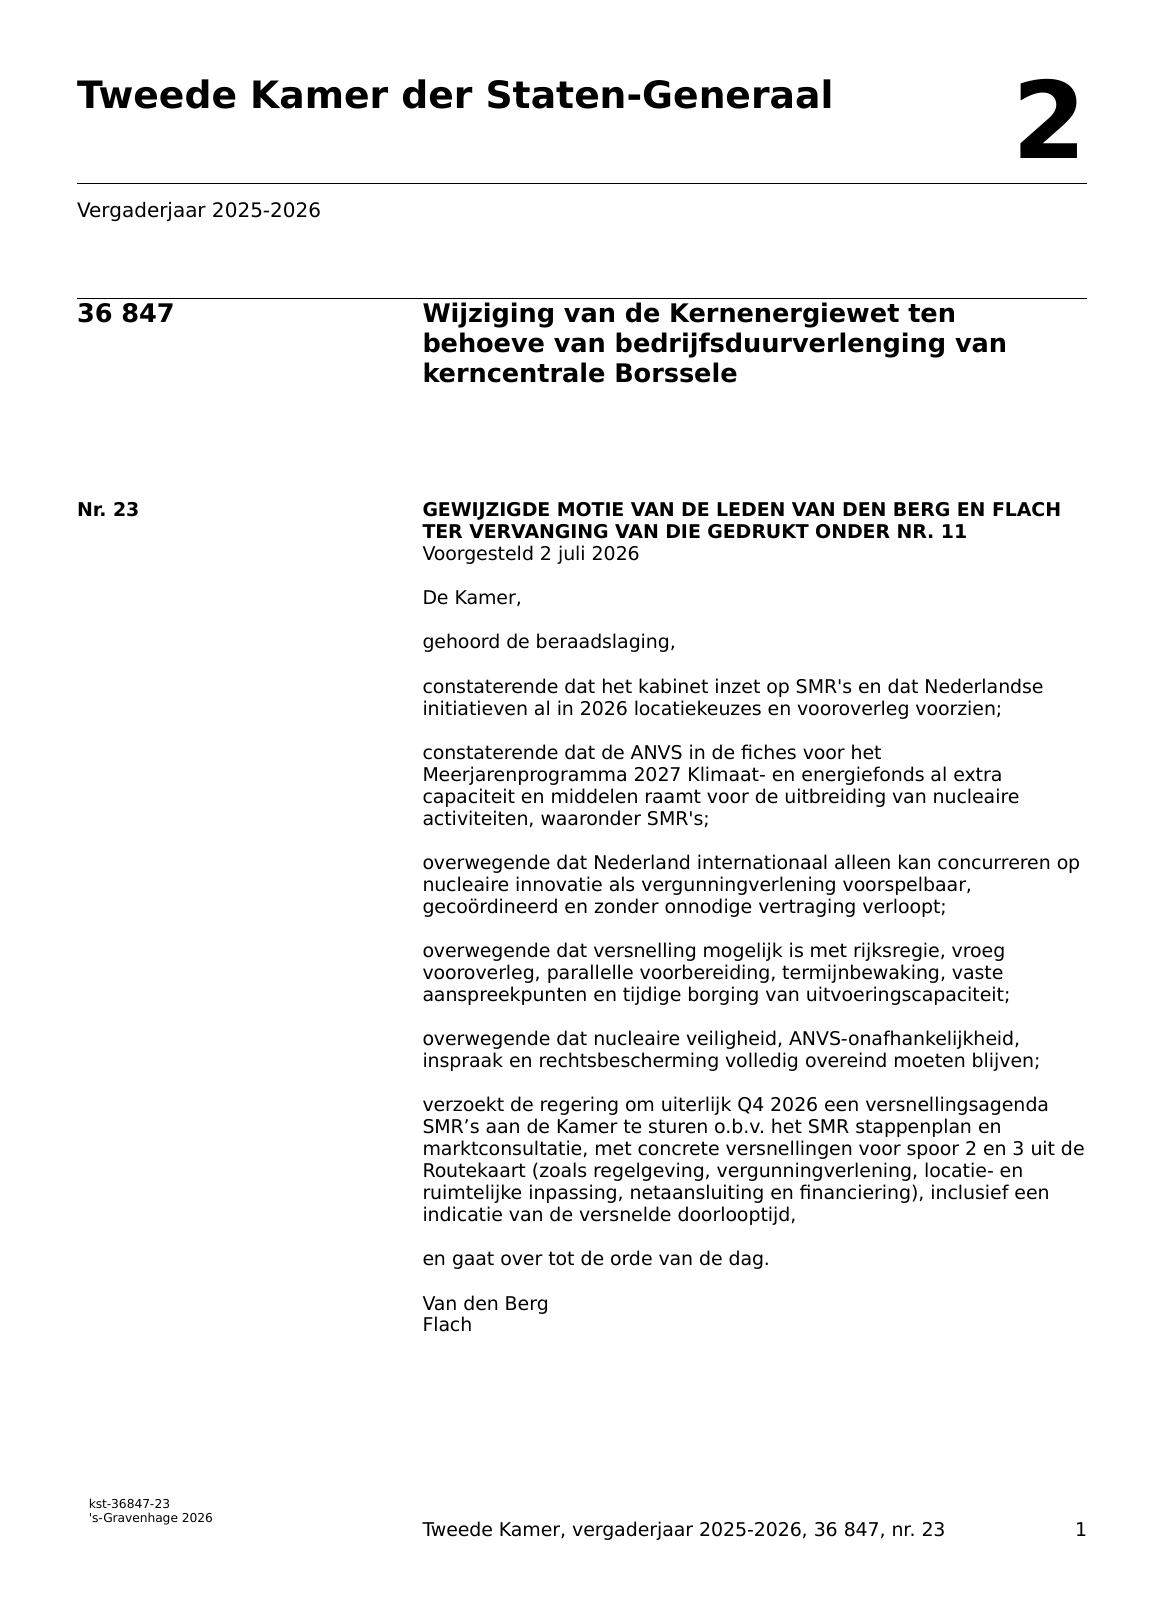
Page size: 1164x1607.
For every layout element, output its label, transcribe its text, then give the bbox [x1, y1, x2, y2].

text en gaat over tot de orde van de dag. [422, 1248, 1087, 1270]
text overwegende dat nucleaire veiligheid, ANVS-onafhankelijkheid, inspraak en rechtsbescherming volledig overeind moeten blijven; [422, 1028, 1087, 1072]
text overwegende dat Nederland internationaal alleen kan concurreren op nucleaire innovatie als vergunningverlening voorspelbaar, gecoördineerd en zonder onnodige vertraging verloopt; [422, 852, 1087, 918]
subtitle 36 847 Wijziging van de Kernenergiewet ten behoeve van bedrijfsduurverlenging van kerncentrale Borssele [77, 299, 1087, 388]
text Van den Berg [422, 1292, 1087, 1314]
text constaterende dat het kabinet inzet op SMR's en dat Nederlandse initiatieven al in 2026 locatiekeuzes en vooroverleg voorzien; [422, 676, 1087, 719]
subtitle Nr. 23 GEWIJZIGDE MOTIE VAN DE LEDEN VAN DEN BERG EN FLACH TER VERVANGING VAN DIE GEDRUKT ONDER NR. 11 [77, 499, 1087, 543]
text overwegende dat versnelling mogelijk is met rijksregie, vroeg vooroverleg, parallelle voorbereiding, termijnbewaking, vaste aanspreekpunten en tijdige borging van uitvoeringscapaciteit; [422, 940, 1087, 1006]
text gehoord de beraadslaging, [422, 631, 1087, 653]
text constaterende dat de ANVS in de fiches voor het Meerjarenprogramma 2027 Klimaat- en energiefonds al extra capaciteit en middelen raamt voor de uitbreiding van nucleaire activiteiten, waaronder SMR's; [422, 742, 1087, 829]
text De Kamer, [422, 587, 1087, 609]
text Flach [422, 1314, 1087, 1336]
table_header 2 [886, 59, 1087, 183]
table_cell Vergaderjaar 2025-2026 [77, 184, 1087, 298]
text kst-36847-23 [88, 1497, 323, 1511]
text 's-Gravenhage 2026 [88, 1511, 323, 1525]
text verzoekt de regering om uiterlijk Q4 2026 een versnellingsagenda SMR’s aan de Kamer te sturen o.b.v. het SMR stappenplan en marktconsultatie, met concrete versnellingen voor spoor 2 en 3 uit de Routekaart (zoals regelgeving, vergunningverlening, locatie- en ruimtelijke inpassing, netaansluiting en financiering), inclusief een indicatie van de versnelde doorlooptijd, [422, 1094, 1087, 1226]
table_header Tweede Kamer der Staten-Generaal [77, 59, 886, 183]
text Voorgesteld 2 juli 2026 [422, 543, 1087, 565]
